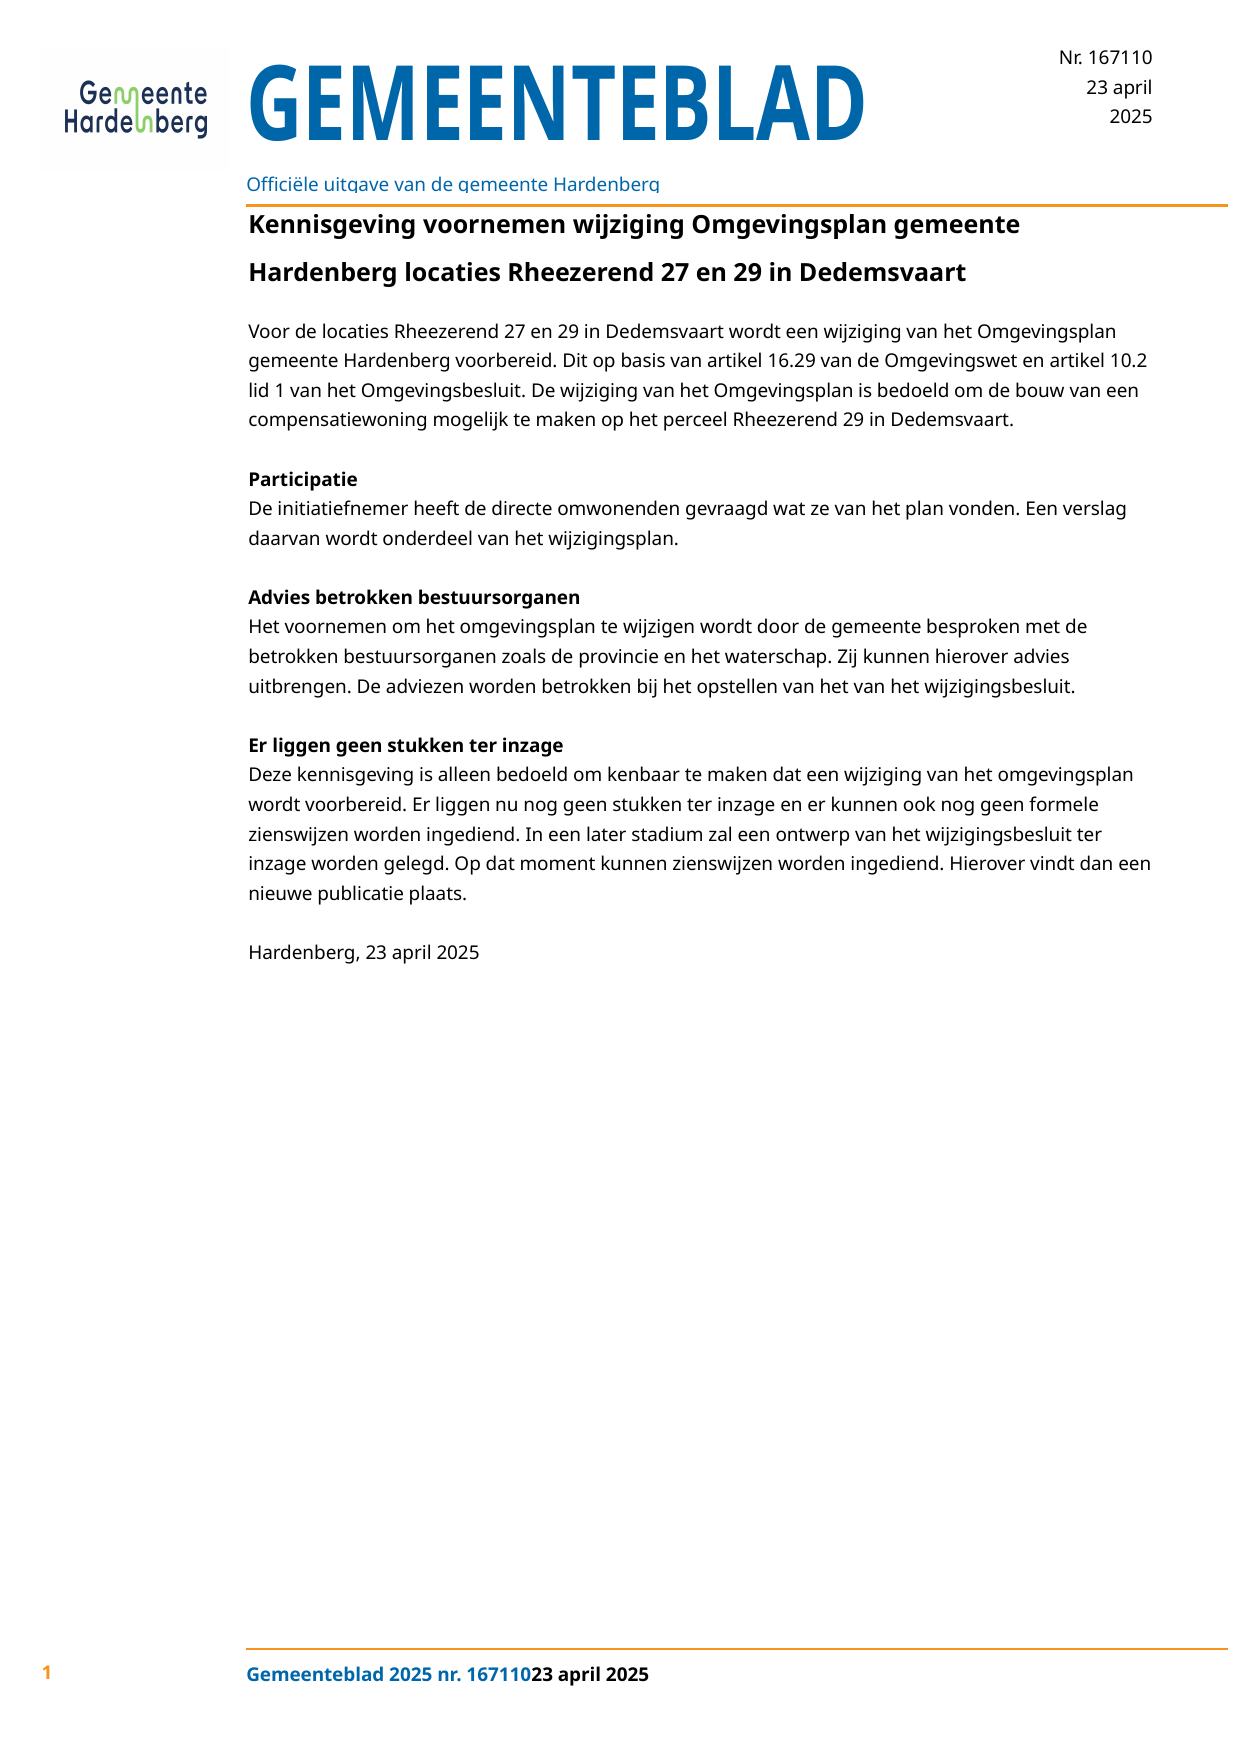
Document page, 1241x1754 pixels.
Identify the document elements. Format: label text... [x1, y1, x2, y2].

picture [41, 47, 231, 172]
text Kennisgeving voornemen wijziging Omgevingsplan gemeente Hardenberg locaties Rheezerend 27 en 29 in Dedemsvaart [248, 207, 1152, 288]
text Hardenberg, 23 april 2025 [248, 939, 1152, 965]
text Voor de locaties Rheezerend 27 en 29 in Dedemsvaart wordt een wijziging van het Omgevingsplan gemeente Hardenberg voorbereid. Dit op basis van artikel 16.29 van de Omgevingswet en artikel 10.2 lid 1 van het Omgevingsbesluit. De wijziging van het Omgevingsplan is bedoeld om de bouw van een compensatiewoning mogelijk te maken op het perceel Rheezerend 29 in Dedemsvaart. [248, 318, 1152, 432]
text Advies betrokken bestuursorganen [248, 584, 1152, 610]
text Participatie [248, 466, 1152, 492]
text Het voornemen om het omgevingsplan te wijzigen wordt door de gemeente besproken met de betrokken bestuursorganen zoals de provincie en het waterschap. Zij kunnen hierover advies uitbrengen. De adviezen worden betrokken bij het opstellen van het van het wijzigingsbesluit. [248, 614, 1152, 699]
text Er liggen geen stukken ter inzage [248, 732, 1152, 758]
text Deze kennisgeving is alleen bedoeld om kenbaar te maken dat een wijziging van het omgevingsplan wordt voorbereid. Er liggen nu nog geen stukken ter inzage en er kunnen ook nog geen formele zienswijzen worden ingediend. In een later stadium zal een ontwerp van het wijzigingsbesluit ter inzage worden gelegd. Op dat moment kunnen zienswijzen worden ingediend. Hierover vindt dan een nieuwe publicatie plaats. [248, 762, 1152, 906]
text De initiatiefnemer heeft de directe omwonenden gevraagd wat ze van het plan vonden. Een verslag daarvan wordt onderdeel van het wijzigingsplan. [248, 495, 1152, 551]
